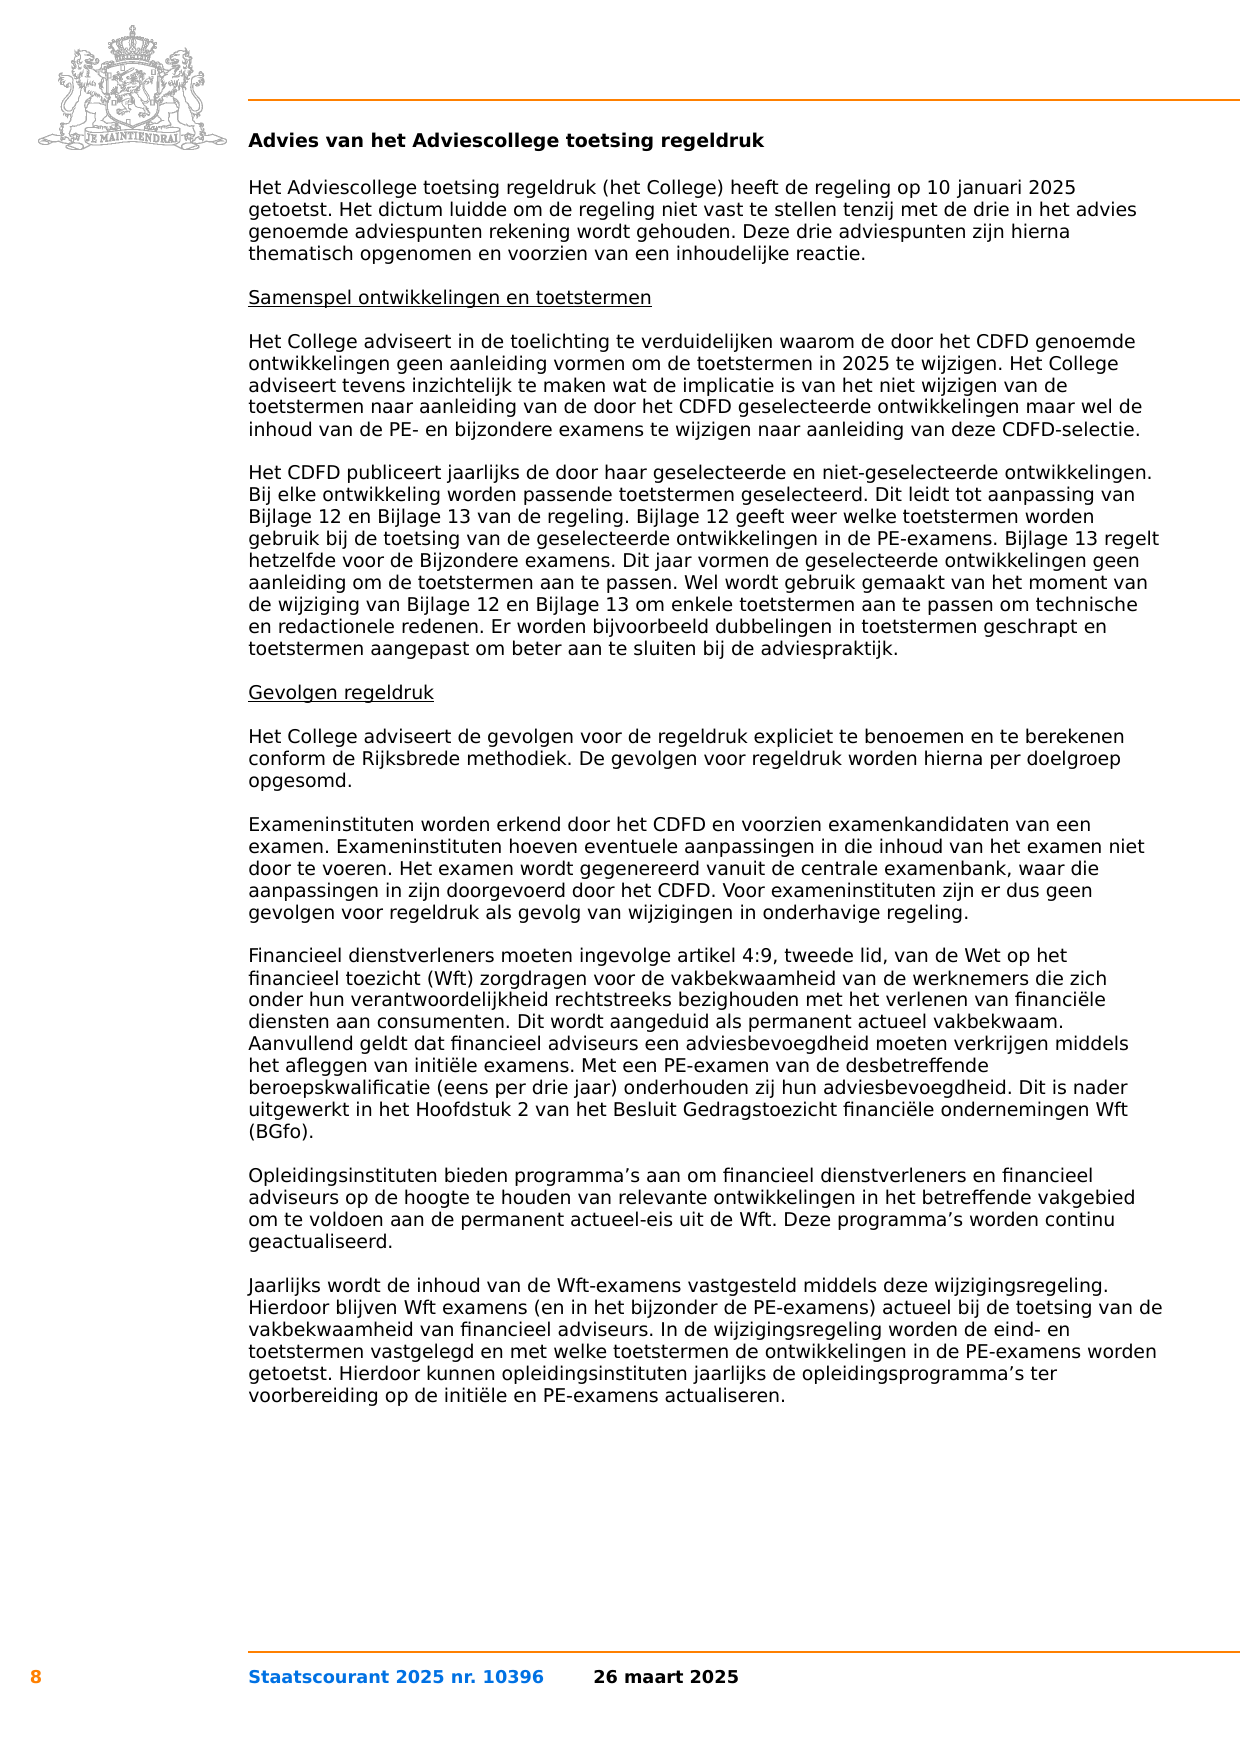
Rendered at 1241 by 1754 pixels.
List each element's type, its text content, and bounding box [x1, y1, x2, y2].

text Exameninstituten worden erkend door het CDFD en voorzien examenkandidaten van een examen. Exameninstituten hoeven eventuele aanpassingen in die inhoud van het examen niet door te voeren. Het examen wordt gegenereerd vanuit de centrale examenbank, waar die aanpassingen in zijn doorgevoerd door het CDFD. Voor exameninstituten zijn er dus geen gevolgen voor regeldruk als gevolg van wijzigingen in onderhavige regeling. [248, 814, 1163, 923]
text Het Adviescollege toetsing regeldruk (het College) heeft de regeling op 10 januari 2025 getoetst. Het dictum luidde om de regeling niet vast te stellen tenzij met de drie in het advies genoemde adviespunten rekening wordt gehouden. Deze drie adviespunten zijn hierna thematisch opgenomen en voorzien van een inhoudelijke reactie. [248, 177, 1163, 265]
subtitle Samenspel ontwikkelingen en toetstermen [248, 287, 1163, 309]
text Financieel dienstverleners moeten ingevolge artikel 4:9, tweede lid, van de Wet op het financieel toezicht (Wft) zorgdragen voor de vakbekwaamheid van de werknemers die zich onder hun verantwoordelijkheid rechtstreeks bezighouden met het verlenen van financiële diensten aan consumenten. Dit wordt aangeduid als permanent actueel vakbekwaam. Aanvullend geldt dat financieel adviseurs een adviesbevoegdheid moeten verkrijgen middels het afleggen van initiële examens. Met een PE-examen van de desbetreffende beroepskwalificatie (eens per drie jaar) onderhouden zij hun adviesbevoegdheid. Dit is nader uitgewerkt in het Hoofdstuk 2 van het Besluit Gedragstoezicht financiële ondernemingen Wft (BGfo). [248, 945, 1163, 1143]
picture [38, 25, 227, 150]
subtitle Gevolgen regeldruk [248, 682, 1163, 704]
text Het College adviseert de gevolgen voor de regeldruk expliciet te benoemen en te berekenen conform de Rijksbrede methodiek. De gevolgen voor regeldruk worden hierna per doelgroep opgesomd. [248, 726, 1163, 792]
text Het CDFD publiceert jaarlijks de door haar geselecteerde en niet-geselecteerde ontwikkelingen. Bij elke ontwikkeling worden passende toetstermen geselecteerd. Dit leidt tot aanpassing van Bijlage 12 en Bijlage 13 van de regeling. Bijlage 12 geeft weer welke toetstermen worden gebruik bij de toetsing van de geselecteerde ontwikkelingen in de PE-examens. Bijlage 13 regelt hetzelfde voor de Bijzondere examens. Dit jaar vormen de geselecteerde ontwikkelingen geen aanleiding om de toetstermen aan te passen. Wel wordt gebruik gemaakt van het moment van de wijziging van Bijlage 12 en Bijlage 13 om enkele toetstermen aan te passen om technische en redactionele redenen. Er worden bijvoorbeeld dubbelingen in toetstermen geschrapt en toetstermen aangepast om beter aan te sluiten bij de adviespraktijk. [248, 462, 1163, 660]
text Opleidingsinstituten bieden programma’s aan om financieel dienstverleners en financieel adviseurs op de hoogte te houden van relevante ontwikkelingen in het betreffende vakgebied om te voldoen aan de permanent actueel-eis uit de Wft. Deze programma’s worden continu geactualiseerd. [248, 1165, 1163, 1253]
subtitle Advies van het Adviescollege toetsing regeldruk [248, 130, 1163, 152]
text Het College adviseert in de toelichting te verduidelijken waarom de door het CDFD genoemde ontwikkelingen geen aanleiding vormen om de toetstermen in 2025 te wijzigen. Het College adviseert tevens inzichtelijk te maken wat de implicatie is van het niet wijzigen van de toetstermen naar aanleiding van de door het CDFD geselecteerde ontwikkelingen maar wel de inhoud van de PE- en bijzondere examens te wijzigen naar aanleiding van deze CDFD-selectie. [248, 331, 1163, 440]
text Jaarlijks wordt de inhoud van de Wft-examens vastgesteld middels deze wijzigingsregeling. Hierdoor blijven Wft examens (en in het bijzonder de PE-examens) actueel bij de toetsing van de vakbekwaamheid van financieel adviseurs. In de wijzigingsregeling worden de eind- en toetstermen vastgelegd en met welke toetstermen de ontwikkelingen in de PE-examens worden getoetst. Hierdoor kunnen opleidingsinstituten jaarlijks de opleidingsprogramma’s ter voorbereiding op de initiële en PE-examens actualiseren. [248, 1275, 1163, 1407]
